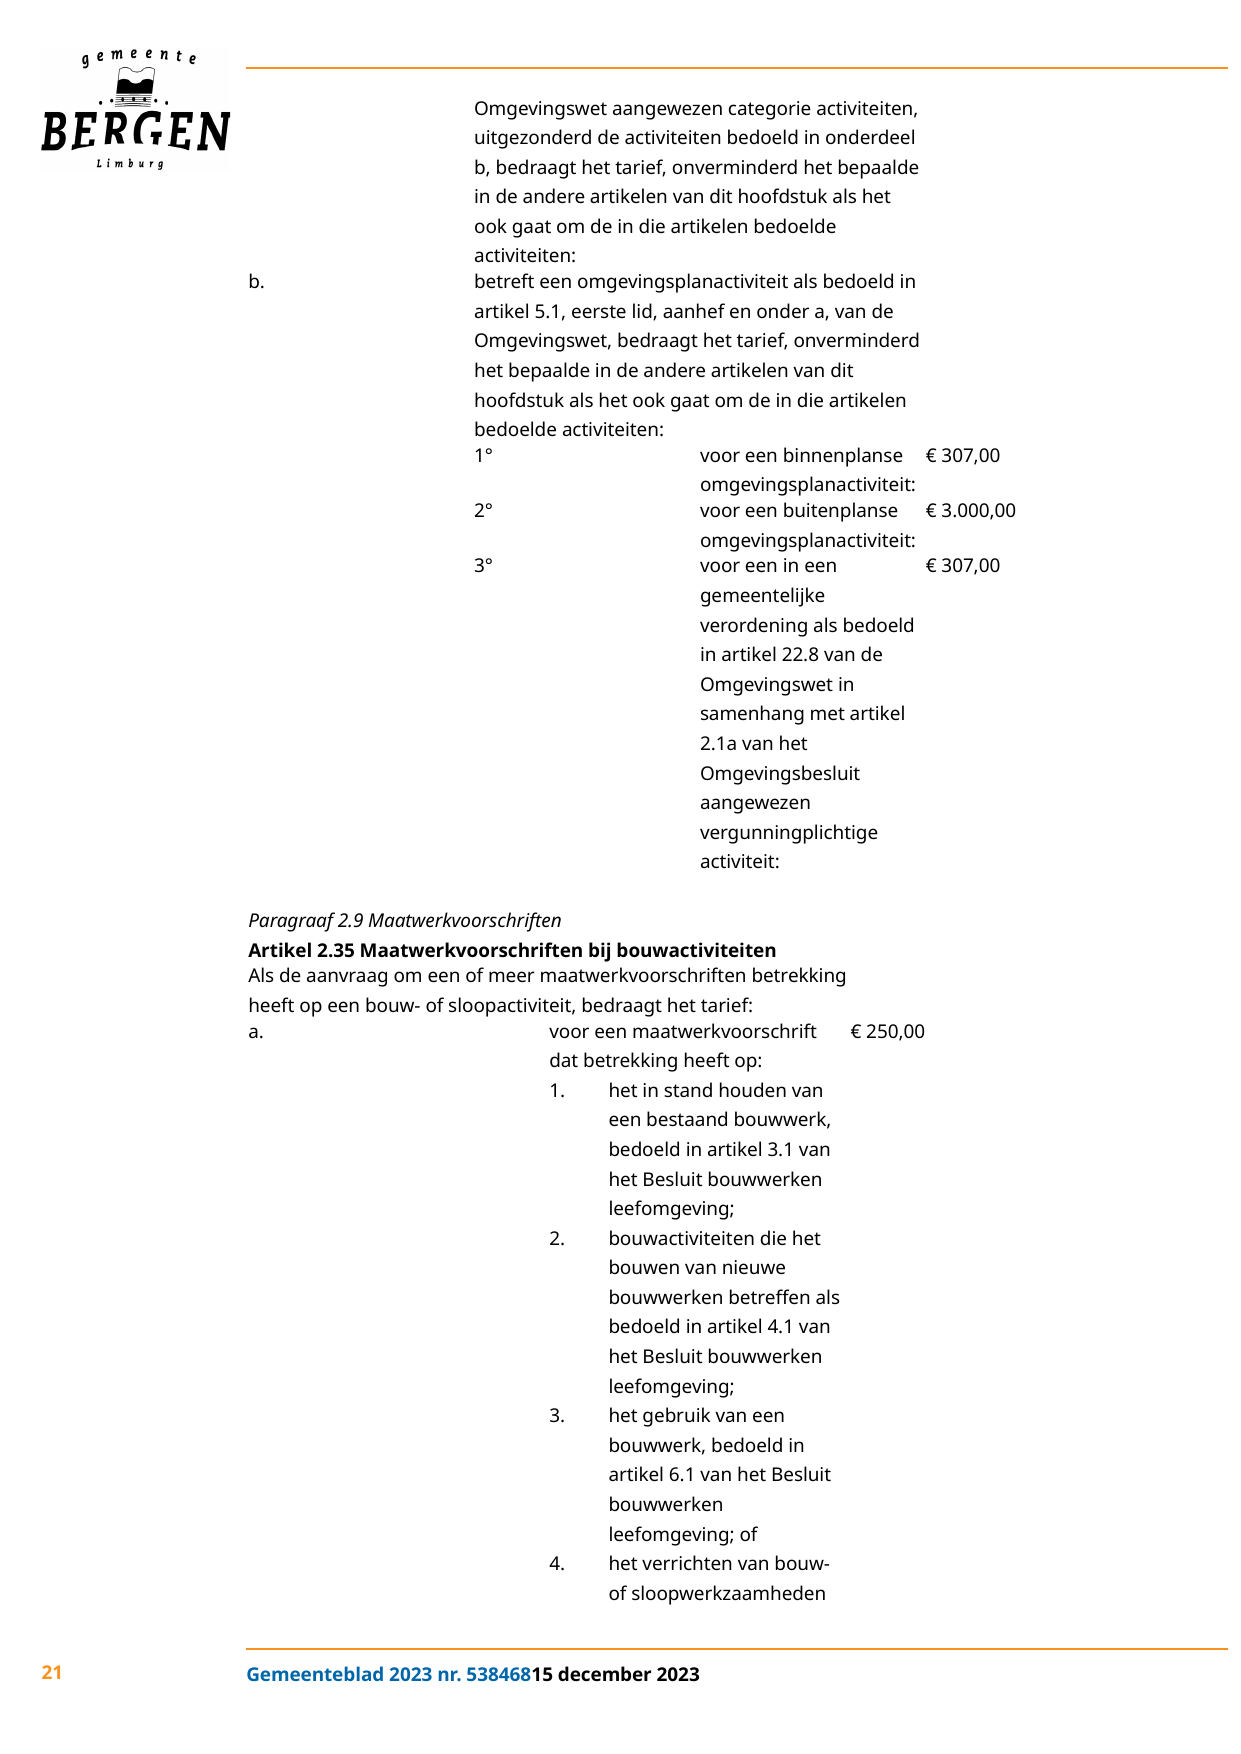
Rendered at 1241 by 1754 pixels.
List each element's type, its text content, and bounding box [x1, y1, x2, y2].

table_cell [926, 95, 1152, 268]
table_cell voor een maatwerkvoorschrift dat betrekking heeft op: het in stand houden van een bestaand bouwwerk, bedoeld in artikel 3.1 van het Besluit bouwwerken leefomgeving; bouwactiviteiten die het bouwen van nieuwe bouwwerken betreffen als bedoeld in artikel 4.1 van het Besluit bouwwerken leefomgeving; het gebruik van een bouwwerk, bedoeld in artikel 6.1 van het Besluit bouwwerken leefomgeving; of het verrichten van bouw- of sloopwerkzaamheden [549, 1018, 850, 1606]
table_cell betreft een omgevingsplanactiviteit als bedoeld in artikel 5.1, eerste lid, aanhef en onder a, van de Omgevingswet, bedraagt het tarief, onverminderd het bepaalde in de andere artikelen van dit hoofdstuk als het ook gaat om de in die artikelen bedoelde activiteiten: [474, 269, 926, 442]
table_cell voor een buitenplanse omgevingsplanactiviteit: [700, 498, 926, 553]
table_cell [248, 442, 474, 497]
table_cell 3° [474, 553, 700, 874]
table_cell € 3.000,00 [926, 498, 1152, 553]
table_cell 2° [474, 498, 700, 553]
table_header Artikel 2.35 Maatwerkvoorschriften bij bouwactiviteiten [248, 937, 850, 962]
table_cell € 307,00 [926, 553, 1152, 874]
table_cell [926, 269, 1152, 442]
table_cell € 307,00 [926, 442, 1152, 497]
table_cell [850, 963, 1152, 1018]
table_cell [248, 95, 474, 268]
table_cell voor een binnenplanse omgevingsplanactiviteit: [700, 442, 926, 497]
table_cell € 250,00 [850, 1018, 1152, 1606]
table_cell a. [248, 1018, 549, 1606]
text Paragraaf 2.9 Maatwerkvoorschriften [248, 907, 1152, 933]
table_cell voor een in een gemeentelijke verordening als bedoeld in artikel 22.8 van de Omgevingswet in samenhang met artikel 2.1a van het Omgevingsbesluit aangewezen vergunningplichtige activiteit: [700, 553, 926, 874]
table_cell Als de aanvraag om een of meer maatwerkvoorschriften betrekking heeft op een bouw- of sloopactiviteit, bedraagt het tarief: [248, 963, 850, 1018]
table_cell Omgevingswet aangewezen categorie activiteiten, uitgezonderd de activiteiten bedoeld in onderdeel b, bedraagt het tarief, onverminderd het bepaalde in de andere artikelen van dit hoofdstuk als het ook gaat om de in die artikelen bedoelde activiteiten: [474, 95, 926, 268]
table_header [850, 937, 1152, 962]
table_cell [248, 553, 474, 874]
table_cell [248, 498, 474, 553]
picture [41, 47, 231, 172]
table_cell b. [248, 269, 474, 442]
table_cell 1° [474, 442, 700, 497]
